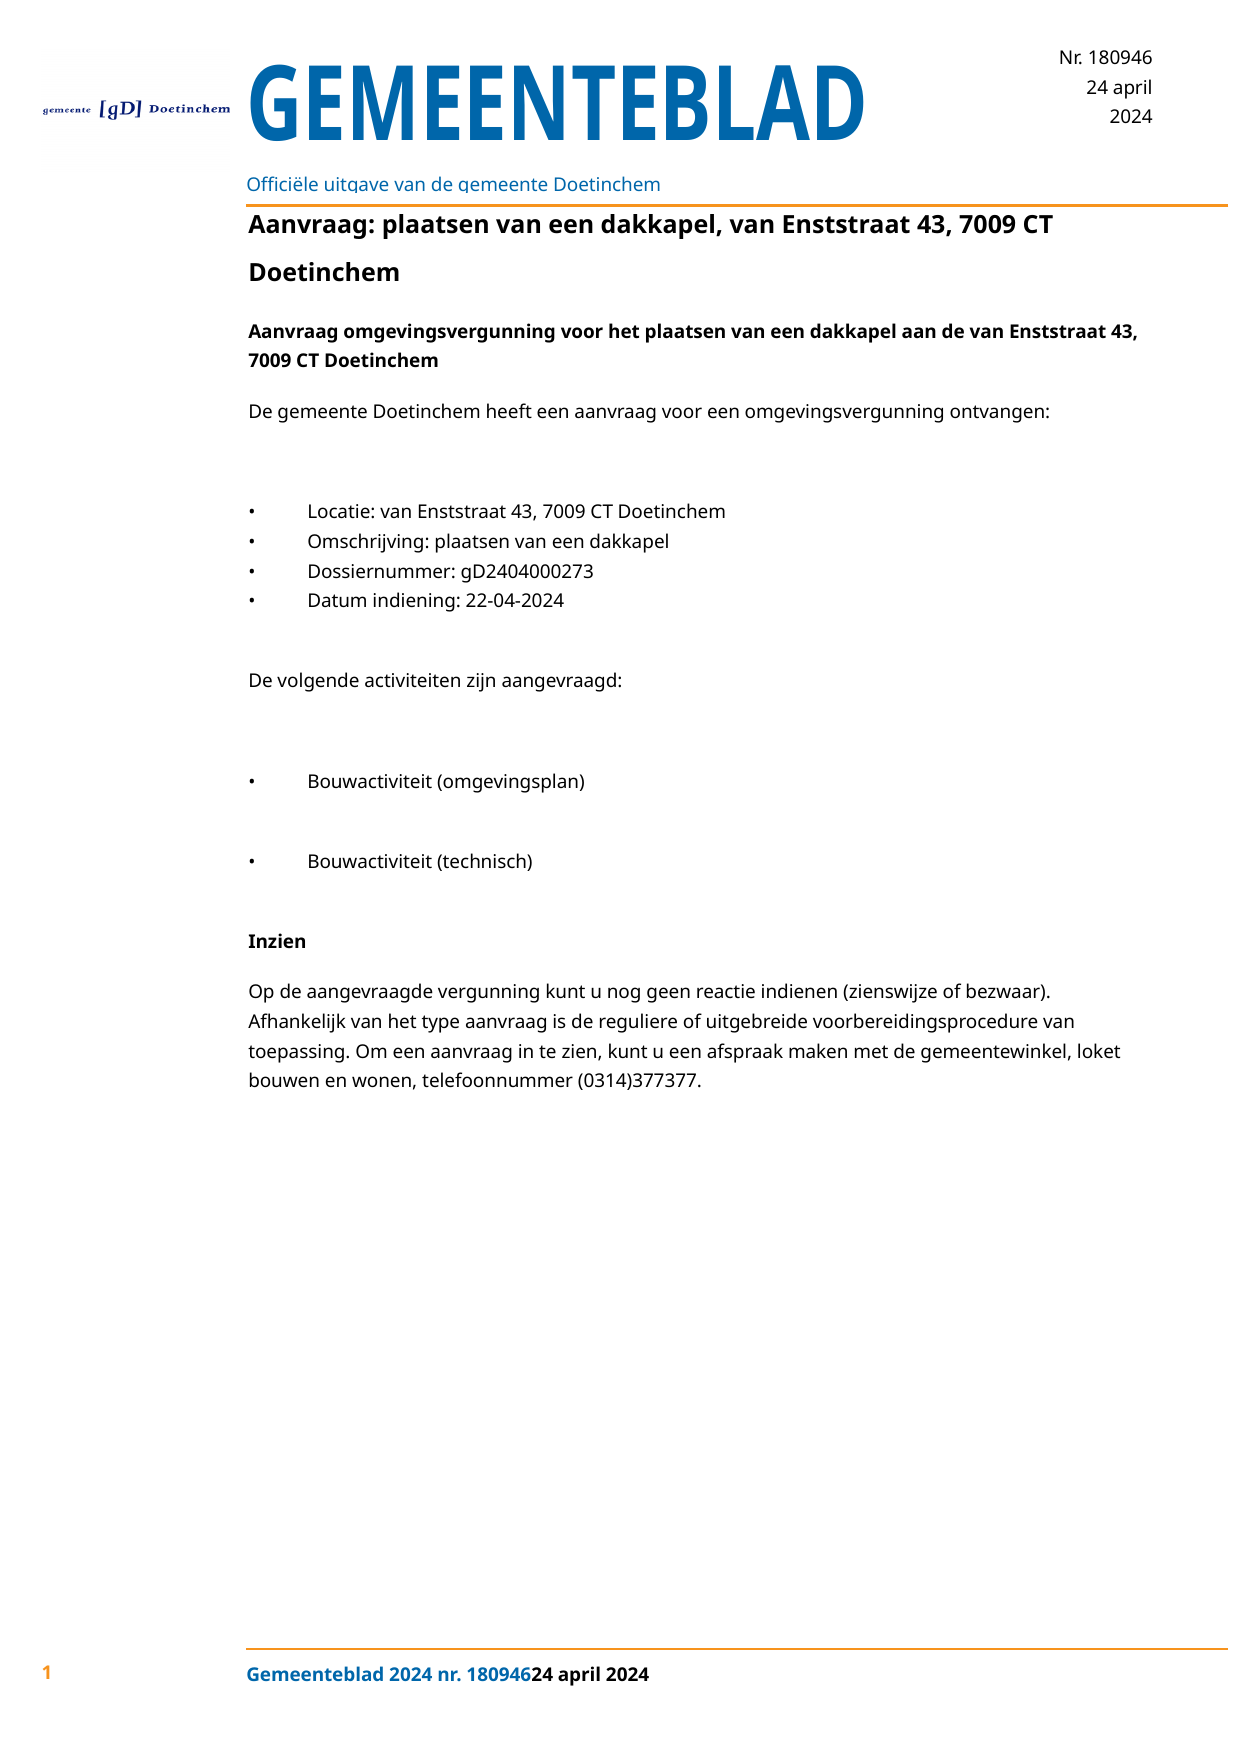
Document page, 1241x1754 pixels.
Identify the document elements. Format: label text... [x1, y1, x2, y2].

list Dossiernummer: gD2404000273 [248, 558, 1152, 584]
list Omschrijving: plaatsen van een dakkapel [248, 528, 1152, 554]
picture [41, 47, 231, 172]
list Bouwactiviteit (technisch) [248, 848, 1152, 874]
list Datum indiening: 22-04-2024 [248, 587, 1152, 613]
list Locatie: van Enststraat 43, 7009 CT Doetinchem [248, 499, 1152, 524]
text Inzien [248, 928, 1152, 954]
text Op de aangevraagde vergunning kunt u nog geen reactie indienen (zienswijze of bezwaar). Afhankelijk van het type aanvraag is de reguliere of uitgebreide voorbereidingsprocedure van toepassing. Om een aanvraag in te zien, kunt u een afspraak maken met de gemeentewinkel, loket bouwen en wonen, telefoonnummer (0314)377377. [248, 979, 1152, 1093]
text De gemeente Doetinchem heeft een aanvraag voor een omgevingsvergunning ontvangen: [248, 398, 1152, 424]
text Aanvraag omgevingsvergunning voor het plaatsen van een dakkapel aan de van Enststraat 43, 7009 CT Doetinchem [248, 318, 1152, 373]
text De volgende activiteiten zijn aangevraagd: [248, 667, 1152, 693]
text Aanvraag: plaatsen van een dakkapel, van Enststraat 43, 7009 CT Doetinchem [248, 207, 1152, 288]
list Bouwactiviteit (omgevingsplan) [248, 768, 1152, 794]
